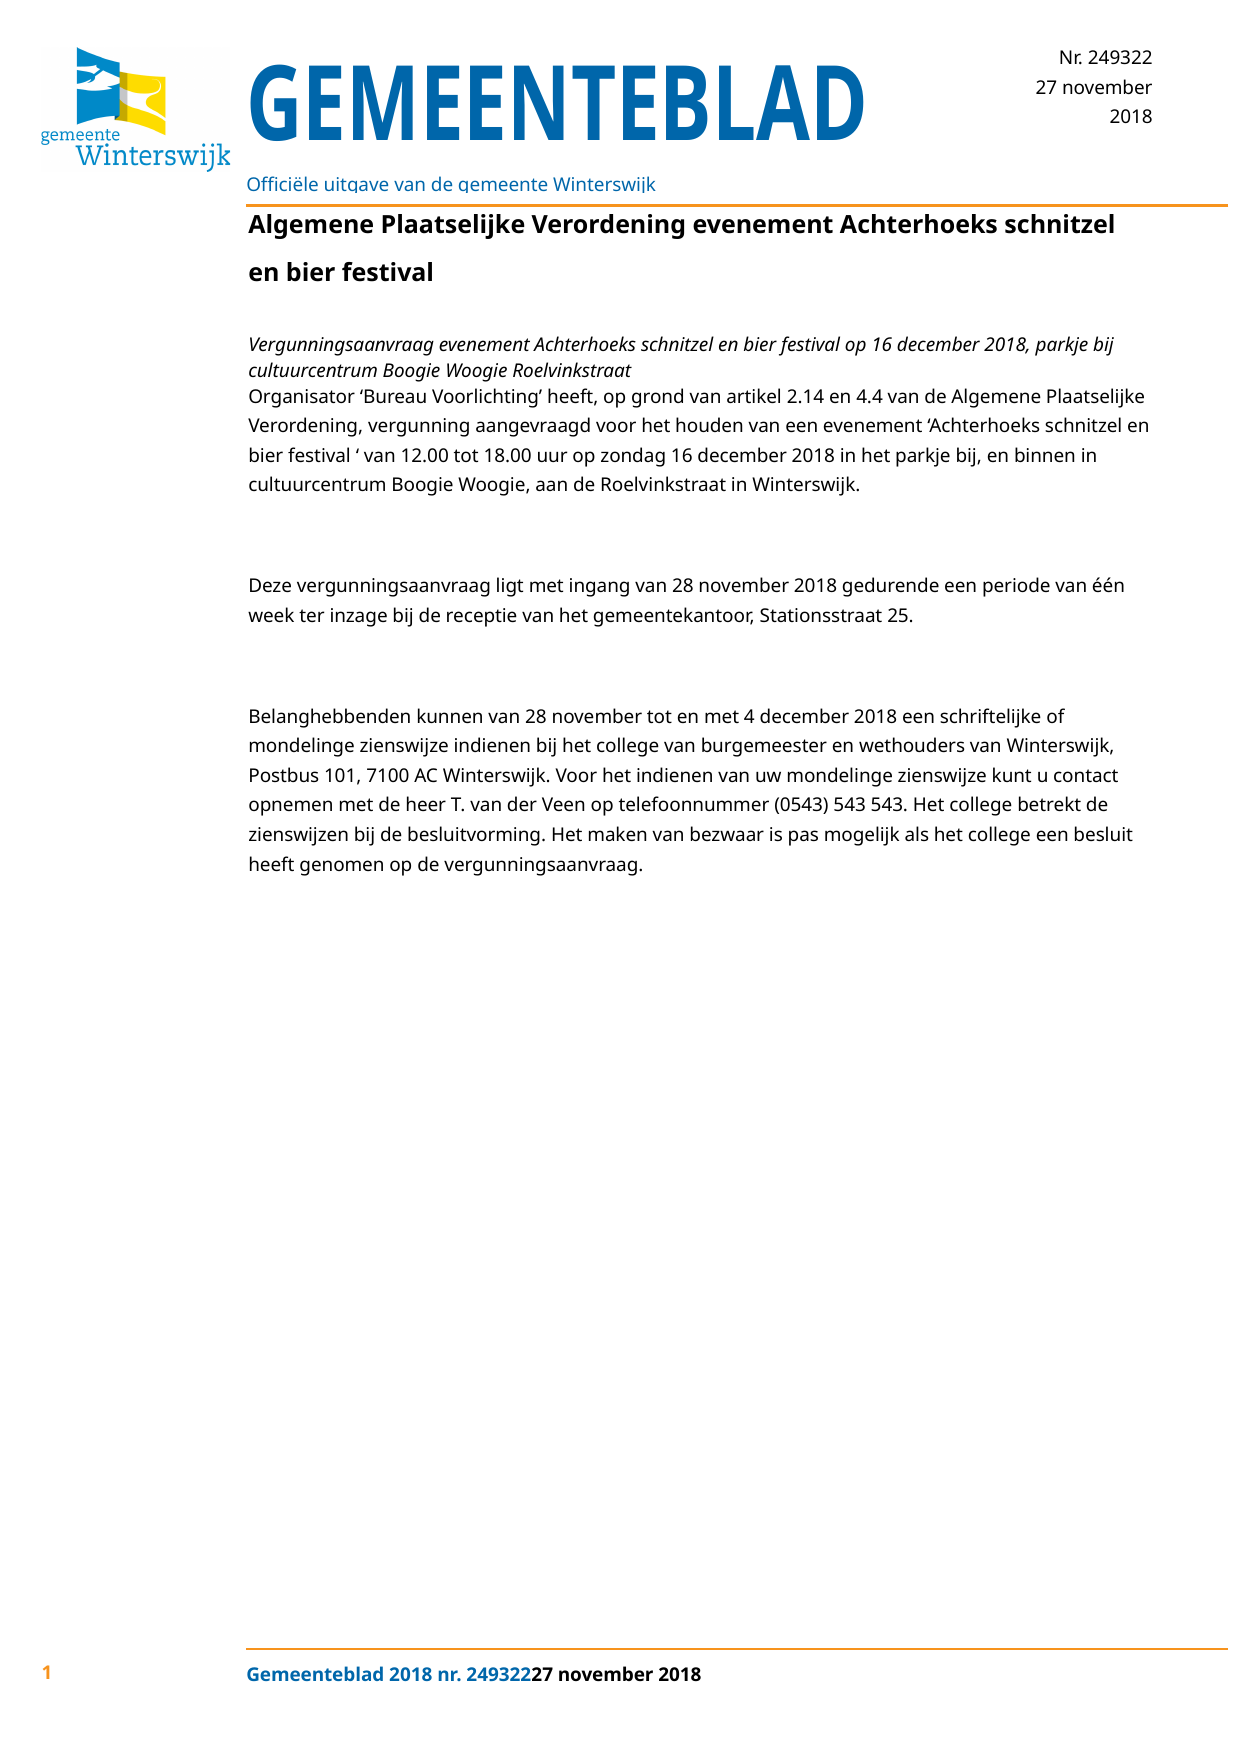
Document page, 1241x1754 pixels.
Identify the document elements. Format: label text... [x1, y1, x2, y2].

text Deze vergunningsaanvraag ligt met ingang van 28 november 2018 gedurende een periode van één week ter inzage bij de receptie van het gemeentekantoor, Stationsstraat 25. [248, 572, 1152, 628]
text Organisator ‘Bureau Voorlichting’ heeft, op grond van artikel 2.14 en 4.4 van de Algemene Plaatselijke Verordening, vergunning aangevraagd voor het houden van een evenement ‘Achterhoeks schnitzel en bier festival ‘ van 12.00 tot 18.00 uur op zondag 16 december 2018 in het parkje bij, en binnen in cultuurcentrum Boogie Woogie, aan de Roelvinkstraat in Winterswijk. [248, 383, 1152, 497]
text Vergunningsaanvraag evenement Achterhoeks schnitzel en bier festival op 16 december 2018, parkje bij cultuurcentrum Boogie Woogie Roelvinkstraat [248, 331, 1152, 383]
picture [41, 47, 231, 172]
picture [225, 153, 231, 162]
text Algemene Plaatselijke Verordening evenement Achterhoeks schnitzel en bier festival [248, 207, 1152, 288]
text Belanghebbenden kunnen van 28 november tot en met 4 december 2018 een schriftelijke of mondelinge zienswijze indienen bij het college van burgemeester en wethouders van Winterswijk, Postbus 101, 7100 AC Winterswijk. Voor het indienen van uw mondelinge zienswijze kunt u contact opnemen met de heer T. van der Veen op telefoonnummer (0543) 543 543. Het college betrekt de zienswijzen bij de besluitvorming. Het maken van bezwaar is pas mogelijk als het college een besluit heeft genomen op de vergunningsaanvraag. [248, 703, 1152, 877]
